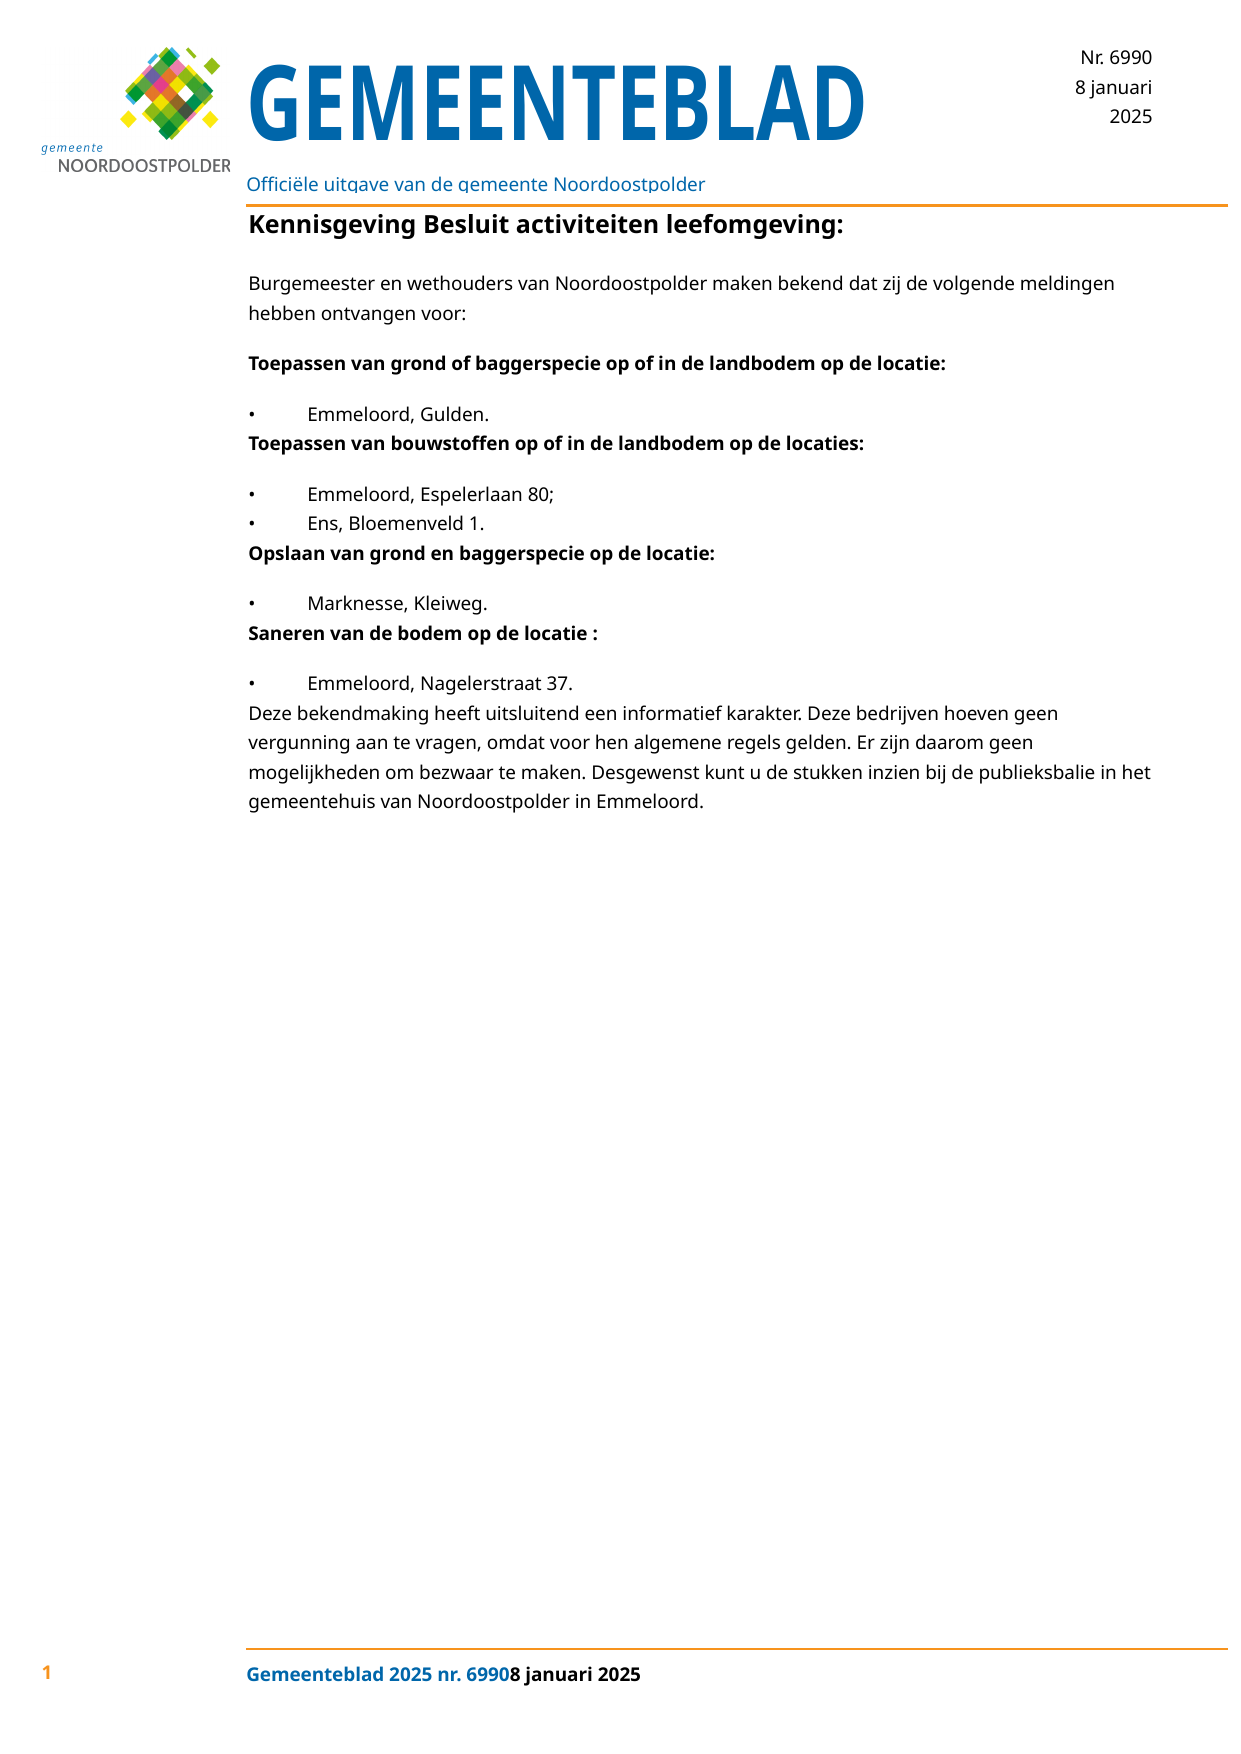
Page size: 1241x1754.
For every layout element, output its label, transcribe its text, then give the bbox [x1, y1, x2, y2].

list Emmeloord, Gulden. [248, 401, 1152, 426]
list Marknesse, Kleiweg. [248, 590, 1152, 616]
picture [41, 47, 231, 172]
text Toepassen van bouwstoffen op of in de landbodem op de locaties: [248, 430, 1152, 456]
text Kennisgeving Besluit activiteiten leefomgeving: [248, 207, 1152, 241]
text Deze bekendmaking heeft uitsluitend een informatief karakter. Deze bedrijven hoeven geen vergunning aan te vragen, omdat voor hen algemene regels gelden. Er zijn daarom geen mogelijkheden om bezwaar te maken. Desgewenst kunt u de stukken inzien bij de publieksbalie in het gemeentehuis van Noordoostpolder in Emmeloord. [248, 700, 1152, 814]
text Toepassen van grond of baggerspecie op of in de landbodem op de locatie: [248, 350, 1152, 376]
list Emmeloord, Nagelerstraat 37. [248, 670, 1152, 696]
text Saneren van de bodem op de locatie : [248, 620, 1152, 646]
text Burgemeester en wethouders van Noordoostpolder maken bekend dat zij de volgende meldingen hebben ontvangen voor: [248, 270, 1152, 326]
text Opslaan van grond en baggerspecie op de locatie: [248, 540, 1152, 566]
list Ens, Bloemenveld 1. [248, 510, 1152, 536]
list Emmeloord, Espelerlaan 80; [248, 481, 1152, 506]
